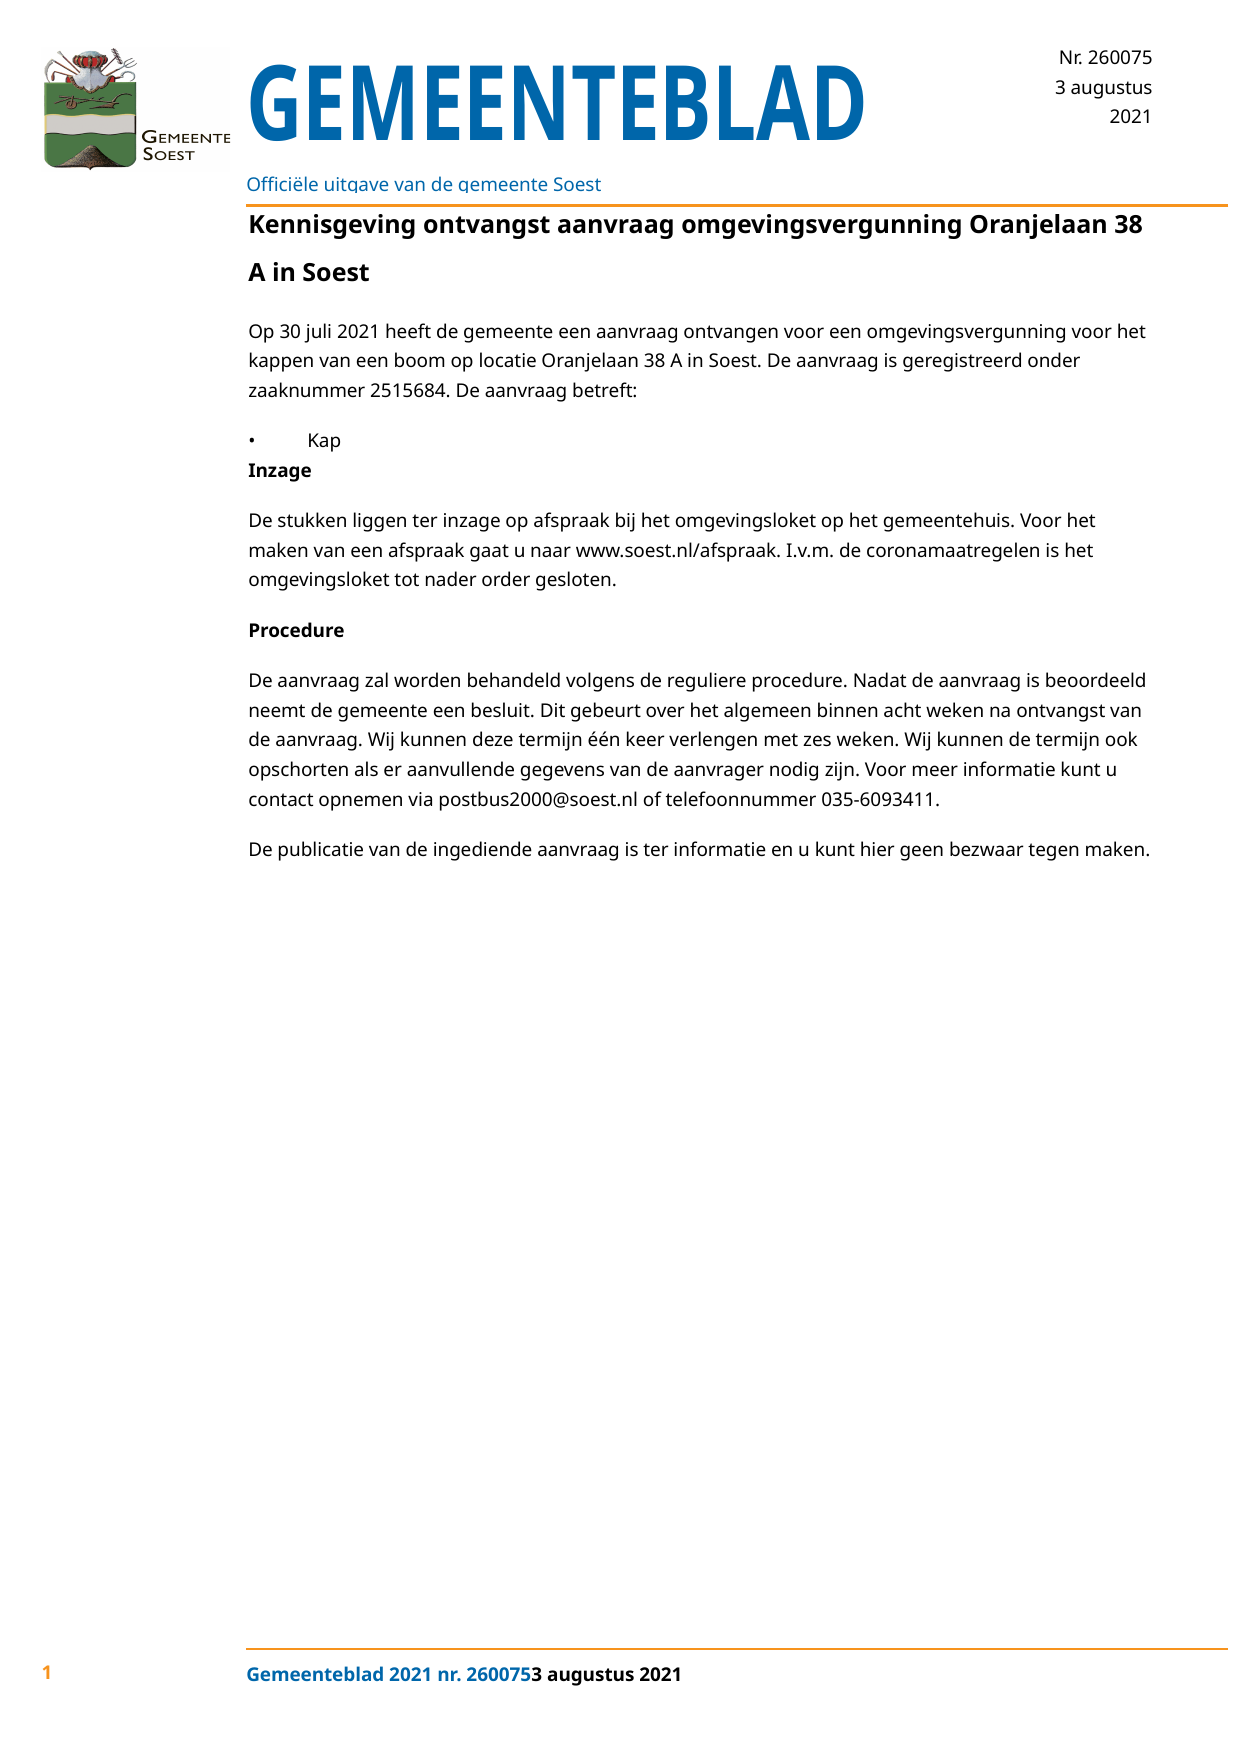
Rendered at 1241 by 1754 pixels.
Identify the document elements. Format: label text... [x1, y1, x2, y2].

text De publicatie van de ingediende aanvraag is ter informatie en u kunt hier geen bezwaar tegen maken. [248, 836, 1152, 862]
text Kennisgeving ontvangst aanvraag omgevingsvergunning Oranjelaan 38 A in Soest [248, 207, 1152, 288]
list Kap [248, 427, 1152, 453]
text Inzage [248, 457, 1152, 483]
picture [41, 47, 231, 172]
text De aanvraag zal worden behandeld volgens de reguliere procedure. Nadat de aanvraag is beoordeeld neemt de gemeente een besluit. Dit gebeurt over het algemeen binnen acht weken na ontvangst van de aanvraag. Wij kunnen deze termijn één keer verlengen met zes weken. Wij kunnen de termijn ook opschorten als er aanvullende gegevens van de aanvrager nodig zijn. Voor meer informatie kunt u contact opnemen via postbus2000@soest.nl of telefoonnummer 035-6093411. [248, 667, 1152, 812]
text De stukken liggen ter inzage op afspraak bij het omgevingsloket op het gemeentehuis. Voor het maken van een afspraak gaat u naar www.soest.nl/afspraak. I.v.m. de coronamaatregelen is het omgevingsloket tot nader order gesloten. [248, 507, 1152, 592]
text Op 30 juli 2021 heeft de gemeente een aanvraag ontvangen voor een omgevingsvergunning voor het kappen van een boom op locatie Oranjelaan 38 A in Soest. De aanvraag is geregistreerd onder zaaknummer 2515684. De aanvraag betreft: [248, 318, 1152, 403]
text Procedure [248, 617, 1152, 643]
